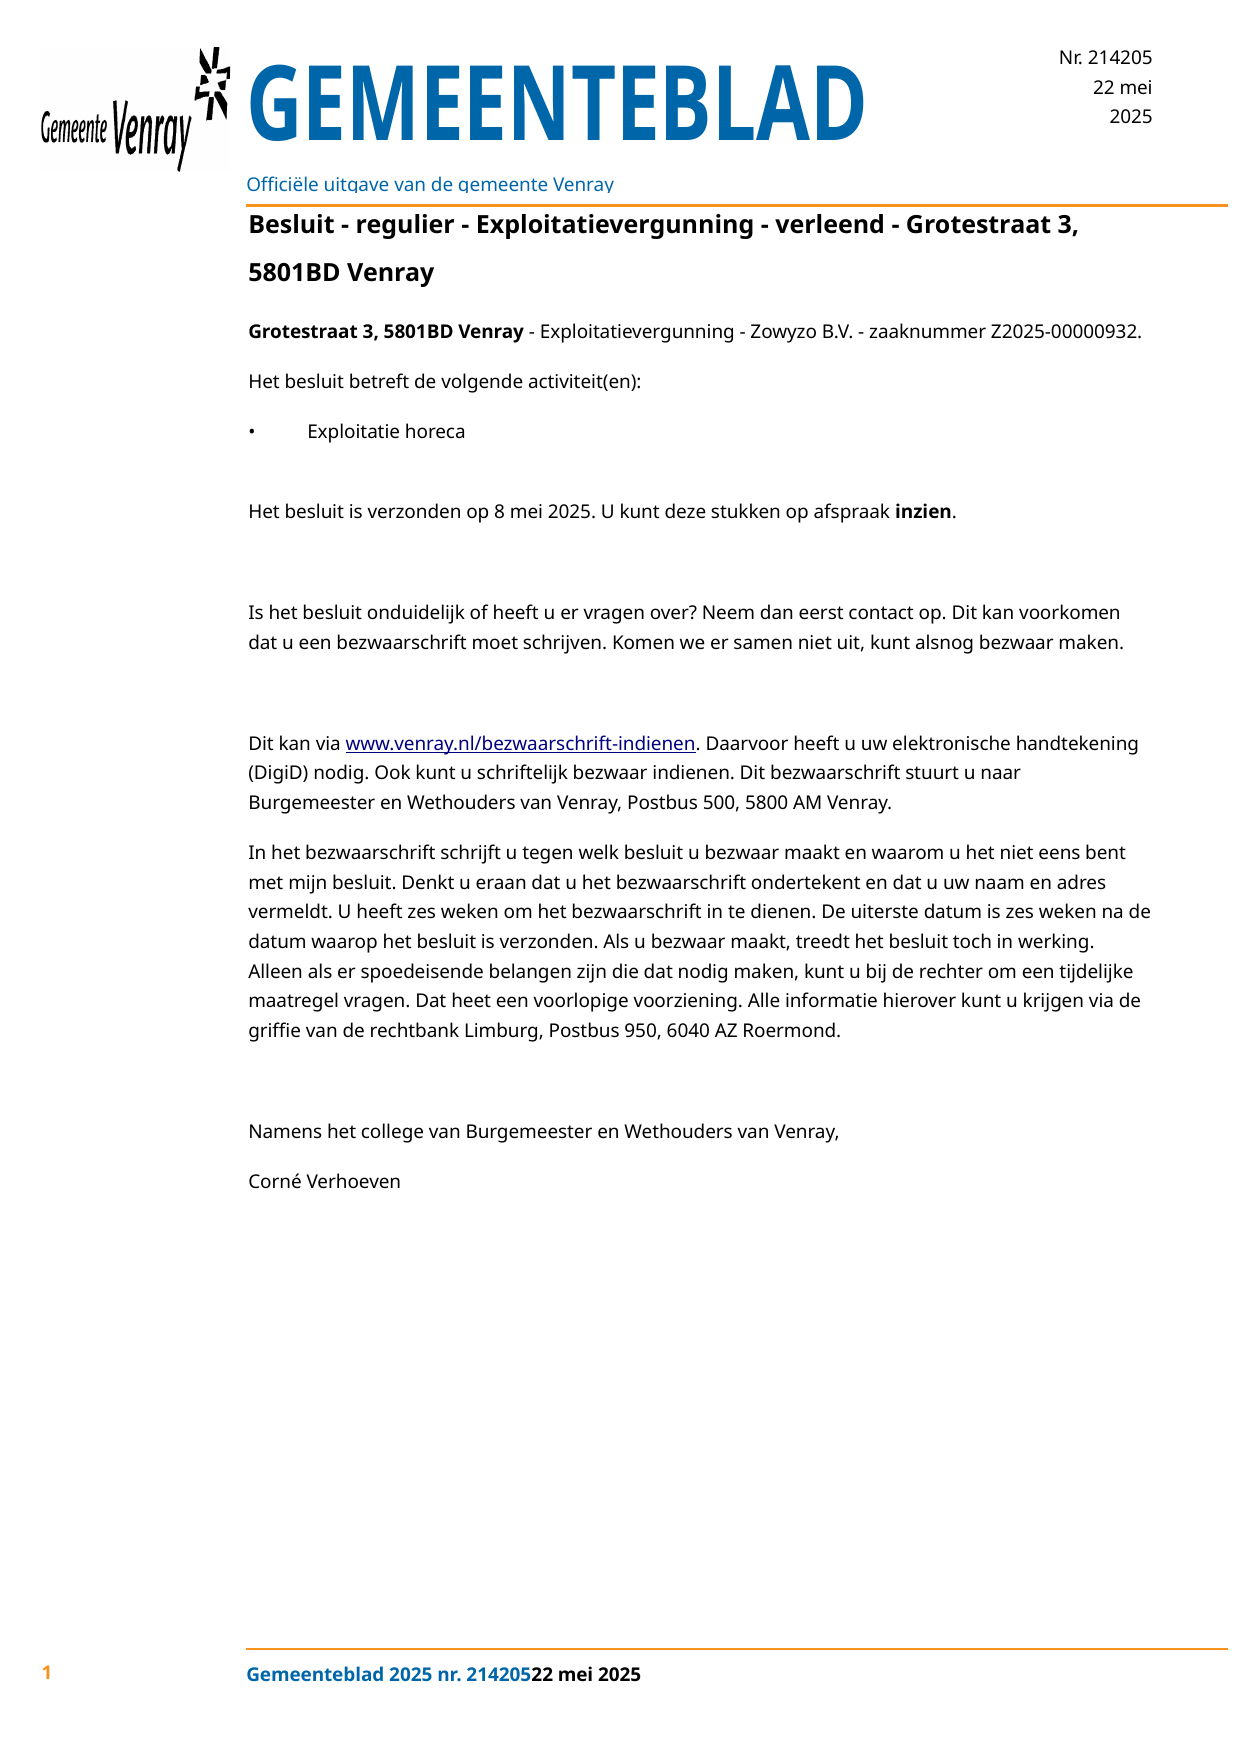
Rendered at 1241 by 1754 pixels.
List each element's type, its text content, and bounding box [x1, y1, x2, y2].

text Corné Verhoeven [248, 1168, 1152, 1194]
text Namens het college van Burgemeester en Wethouders van Venray, [248, 1118, 1152, 1144]
text In het bezwaarschrift schrijft u tegen welk besluit u bezwaar maakt en waarom u het niet eens bent met mijn besluit. Denkt u eraan dat u het bezwaarschrift ondertekent en dat u uw naam en adres vermeldt. U heeft zes weken om het bezwaarschrift in te dienen. De uiterste datum is zes weken na de datum waarop het besluit is verzonden. Als u bezwaar maakt, treedt het besluit toch in werking. Alleen als er spoedeisende belangen zijn die dat nodig maken, kunt u bij de rechter om een tijdelijke maatregel vragen. Dat heet een voorlopige voorziening. Alle informatie hierover kunt u krijgen via de griffie van de rechtbank Limburg, Postbus 950, 6040 AZ Roermond. [248, 839, 1152, 1043]
text Het besluit is verzonden op 8 mei 2025. U kunt deze stukken op afspraak inzien. [248, 499, 1152, 524]
text Het besluit betreft de volgende activiteit(en): [248, 368, 1152, 394]
text Besluit - regulier - Exploitatievergunning - verleend - Grotestraat 3, 5801BD Venray [248, 207, 1152, 288]
list Exploitatie horeca [248, 419, 1152, 444]
text Is het besluit onduidelijk of heeft u er vragen over? Neem dan eerst contact op. Dit kan voorkomen dat u een bezwaarschrift moet schrijven. Komen we er samen niet uit, kunt alsnog bezwaar maken. [248, 599, 1152, 655]
text Grotestraat 3, 5801BD Venray - Exploitatievergunning - Zowyzo B.V. - zaaknummer Z2025-00000932. [248, 318, 1152, 344]
text Dit kan via www.venray.nl/bezwaarschrift-indienen. Daarvoor heeft u uw elektronische handtekening (DigiD) nodig. Ook kunt u schriftelijk bezwaar indienen. Dit bezwaarschrift stuurt u naar Burgemeester en Wethouders van Venray, Postbus 500, 5800 AM Venray. [248, 730, 1152, 815]
picture [41, 47, 231, 172]
